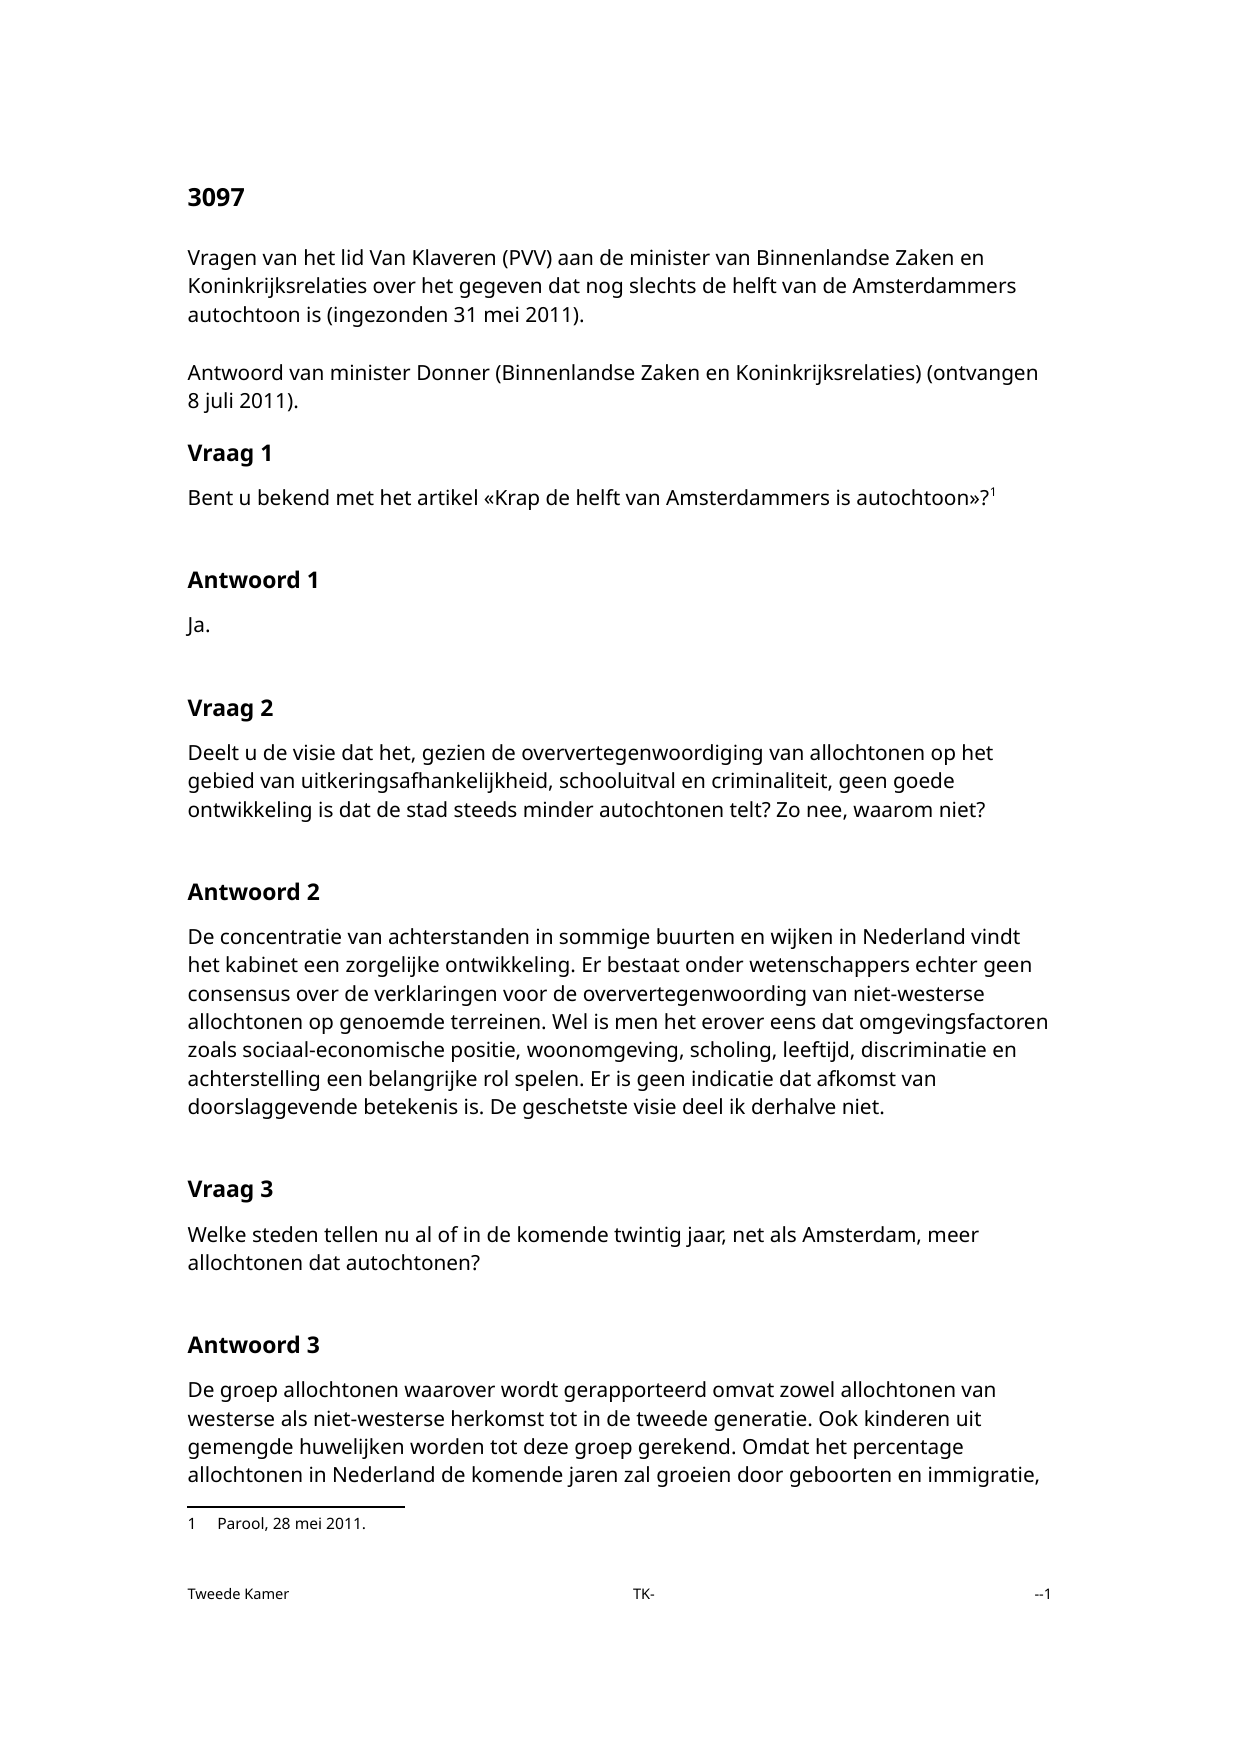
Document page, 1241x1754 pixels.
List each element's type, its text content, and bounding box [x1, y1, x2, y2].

text 3097 [187, 179, 1053, 213]
text Deelt u de visie dat het, gezien de oververtegenwoordiging van allochtonen op het gebied van uitkeringsafhankelijkheid, schooluitval en criminaliteit, geen goede ontwikkeling is dat de stad steeds minder autochtonen telt? Zo nee, waarom niet? [187, 738, 1053, 823]
text De groep allochtonen waarover wordt gerapporteerd omvat zowel allochtonen van westerse als niet-westerse herkomst tot in de tweede generatie. Ook kinderen uit gemengde huwelijken worden tot deze groep gerekend. Omdat het percentage allochtonen in Nederland de komende jaren zal groeien door geboorten en immigratie, [187, 1375, 1053, 1489]
text Parool, 28 mei 2011. [187, 1506, 1053, 1534]
subtitle Antwoord 2 [187, 876, 1053, 907]
text Ja. [187, 611, 1053, 639]
subtitle Antwoord 3 [187, 1329, 1053, 1360]
text Bent u bekend met het artikel «Krap de helft van Amsterdammers is autochtoon»? [187, 483, 1053, 512]
subtitle Vraag 3 [187, 1173, 1053, 1205]
text Antwoord van minister Donner (Binnenlandse Zaken en Koninkrijksrelaties) (ontvangen 8 juli 2011). [187, 358, 1053, 415]
subtitle Vraag 2 [187, 692, 1053, 723]
text Welke steden tellen nu al of in de komende twintig jaar, net als Amsterdam, meer allochtonen dat autochtonen? [187, 1220, 1053, 1277]
text Vragen van het lid Van Klaveren (PVV) aan de minister van Binnenlandse Zaken en Koninkrijksrelaties over het gegeven dat nog slechts de helft van de Amsterdammers autochtoon is (ingezonden 31 mei 2011). [187, 243, 1053, 328]
subtitle Vraag 1 [187, 437, 1053, 468]
text De concentratie van achterstanden in sommige buurten en wijken in Nederland vindt het kabinet een zorgelijke ontwikkeling. Er bestaat onder wetenschappers echter geen consensus over de verklaringen voor de oververtegenwoording van niet-westerse allochtonen op genoemde terreinen. Wel is men het erover eens dat omgevingsfactoren zoals sociaal-economische positie, woonomgeving, scholing, leeftijd, discriminatie en achterstelling een belangrijke rol spelen. Er is geen indicatie dat afkomst van doorslaggevende betekenis is. De geschetste visie deel ik derhalve niet. [187, 922, 1053, 1121]
subtitle Antwoord 1 [187, 564, 1053, 596]
